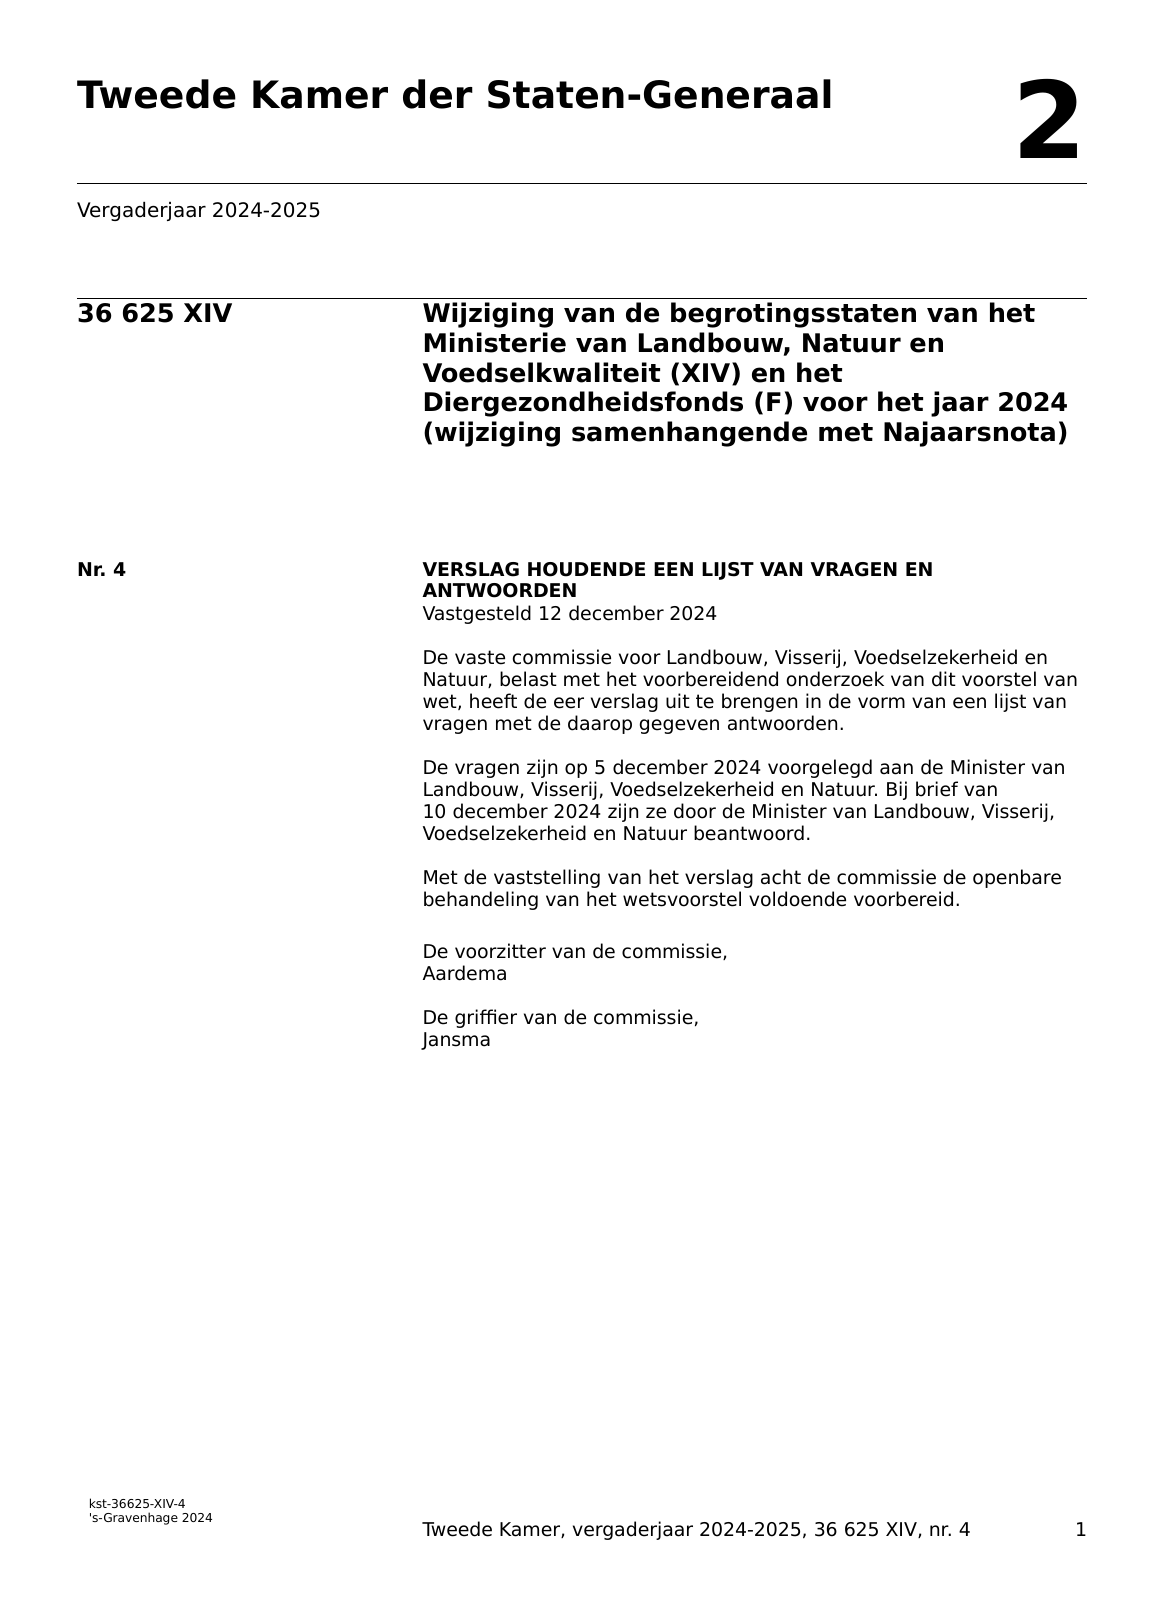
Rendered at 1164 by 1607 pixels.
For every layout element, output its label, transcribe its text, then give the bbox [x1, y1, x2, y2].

text kst-36625-XIV-4 [88, 1497, 323, 1511]
text De vragen zijn op 5 december 2024 voorgelegd aan de Minister van Landbouw, Visserij, Voedselzekerheid en Natuur. Bij brief van 10 december 2024 zijn ze door de Minister van Landbouw, Visserij, Voedselzekerheid en Natuur beantwoord. [422, 757, 1087, 844]
text De griffier van de commissie, Jansma [422, 1007, 1087, 1051]
text De voorzitter van de commissie, Aardema [422, 941, 1087, 985]
subtitle 36 625 XIV Wijziging van de begrotingsstaten van het Ministerie van Landbouw, Natuur en Voedselkwaliteit (XIV) en het Diergezondheidsfonds (F) voor het jaar 2024 (wijziging samenhangende met Najaarsnota) [77, 299, 1087, 447]
text Met de vaststelling van het verslag acht de commissie de openbare behandeling van het wetsvoorstel voldoende voorbereid. [422, 867, 1087, 911]
text Vastgesteld 12 december 2024 [422, 602, 1087, 624]
table_header 2 [886, 59, 1087, 183]
table_header Tweede Kamer der Staten-Generaal [77, 59, 886, 183]
subtitle Nr. 4 VERSLAG HOUDENDE EEN LIJST VAN VRAGEN EN ANTWOORDEN [77, 558, 1087, 602]
text 's-Gravenhage 2024 [88, 1511, 323, 1525]
table_cell Vergaderjaar 2024-2025 [77, 184, 1087, 298]
text De vaste commissie voor Landbouw, Visserij, Voedselzekerheid en Natuur, belast met het voorbereidend onderzoek van dit voorstel van wet, heeft de eer verslag uit te brengen in de vorm van een lijst van vragen met de daarop gegeven antwoorden. [422, 647, 1087, 734]
